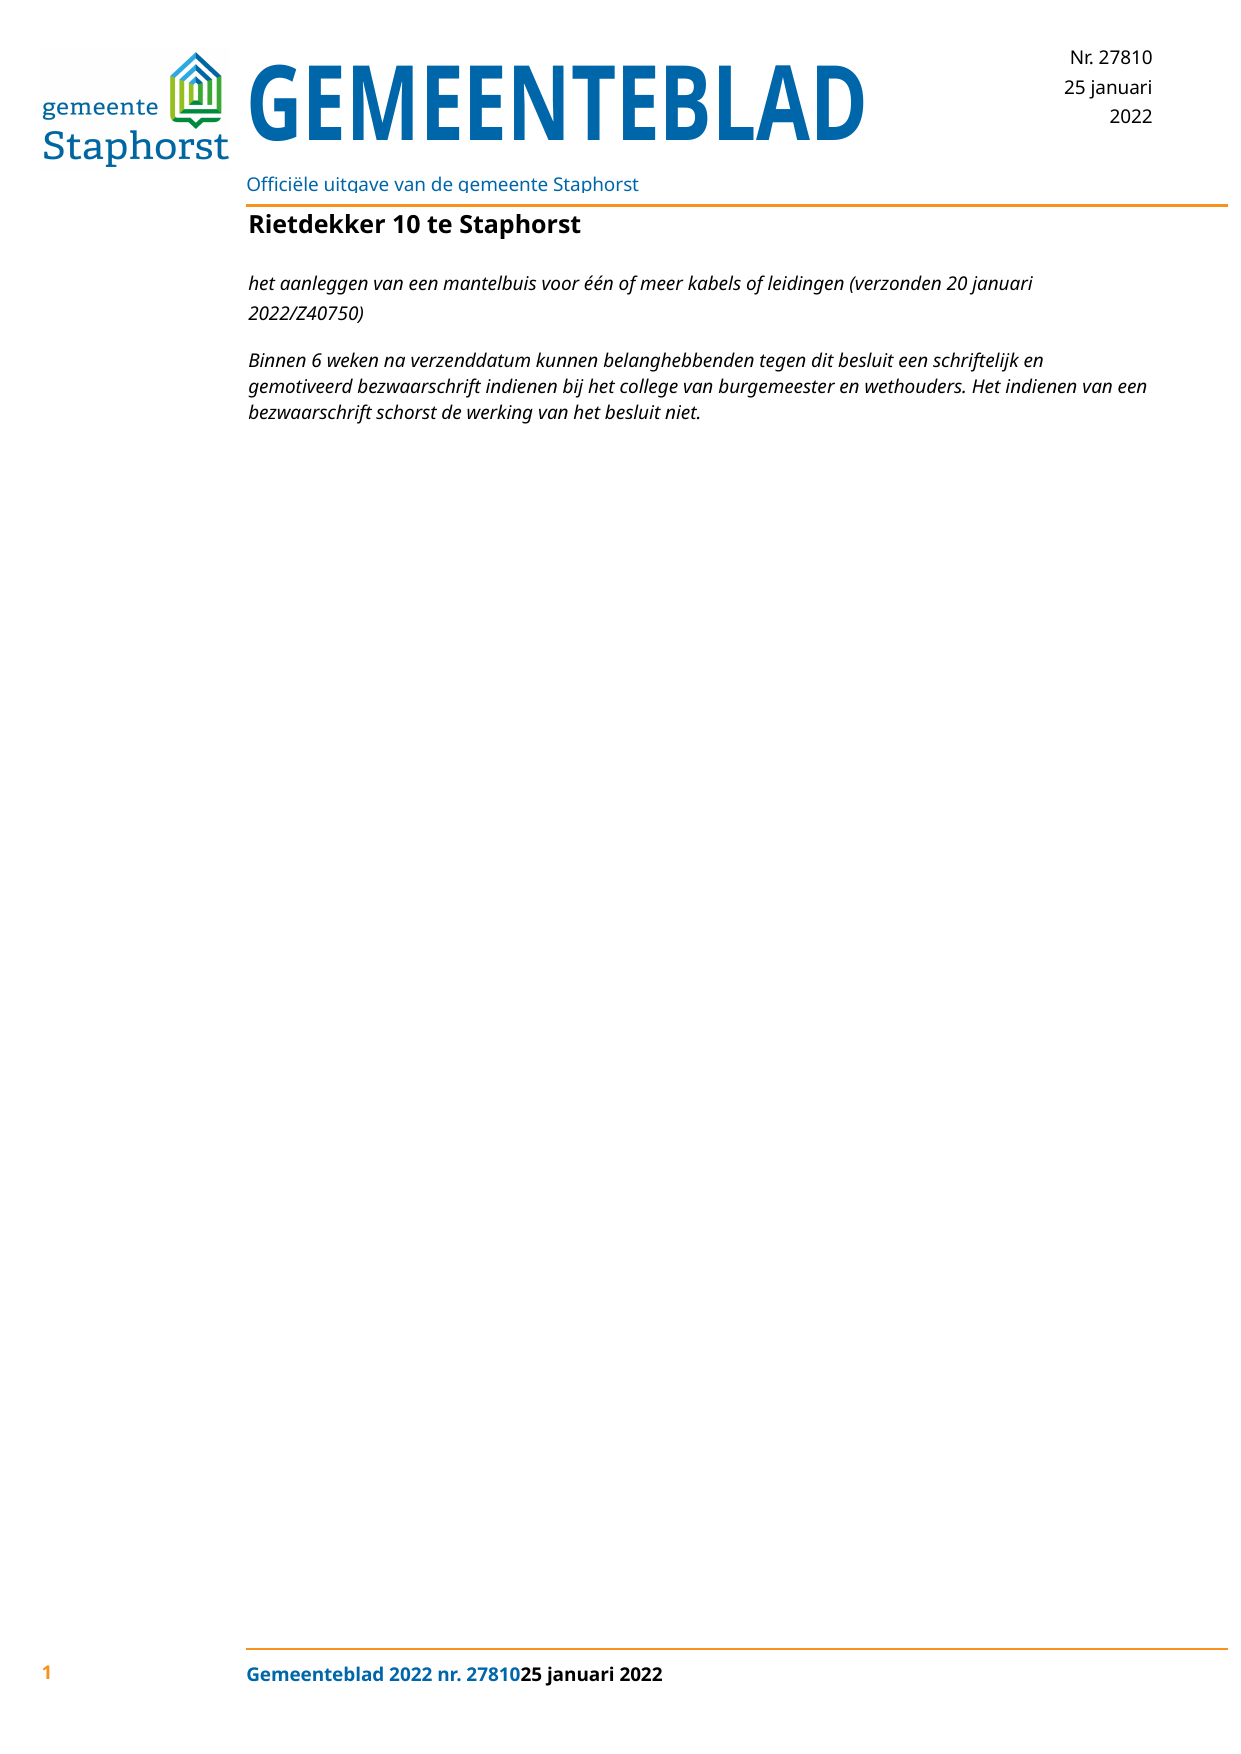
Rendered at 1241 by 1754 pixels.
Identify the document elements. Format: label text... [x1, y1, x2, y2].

text Binnen 6 weken na verzenddatum kunnen belanghebbenden tegen dit besluit een schriftelijk en gemotiveerd bezwaarschrift indienen bij het college van burgemeester en wethouders. Het indienen van een bezwaarschrift schorst de werking van het besluit niet. [248, 348, 1152, 425]
text het aanleggen van een mantelbuis voor één of meer kabels of leidingen (verzonden 20 januari 2022/Z40750) [248, 270, 1152, 326]
picture [41, 47, 231, 172]
text Rietdekker 10 te Staphorst [248, 207, 1152, 241]
